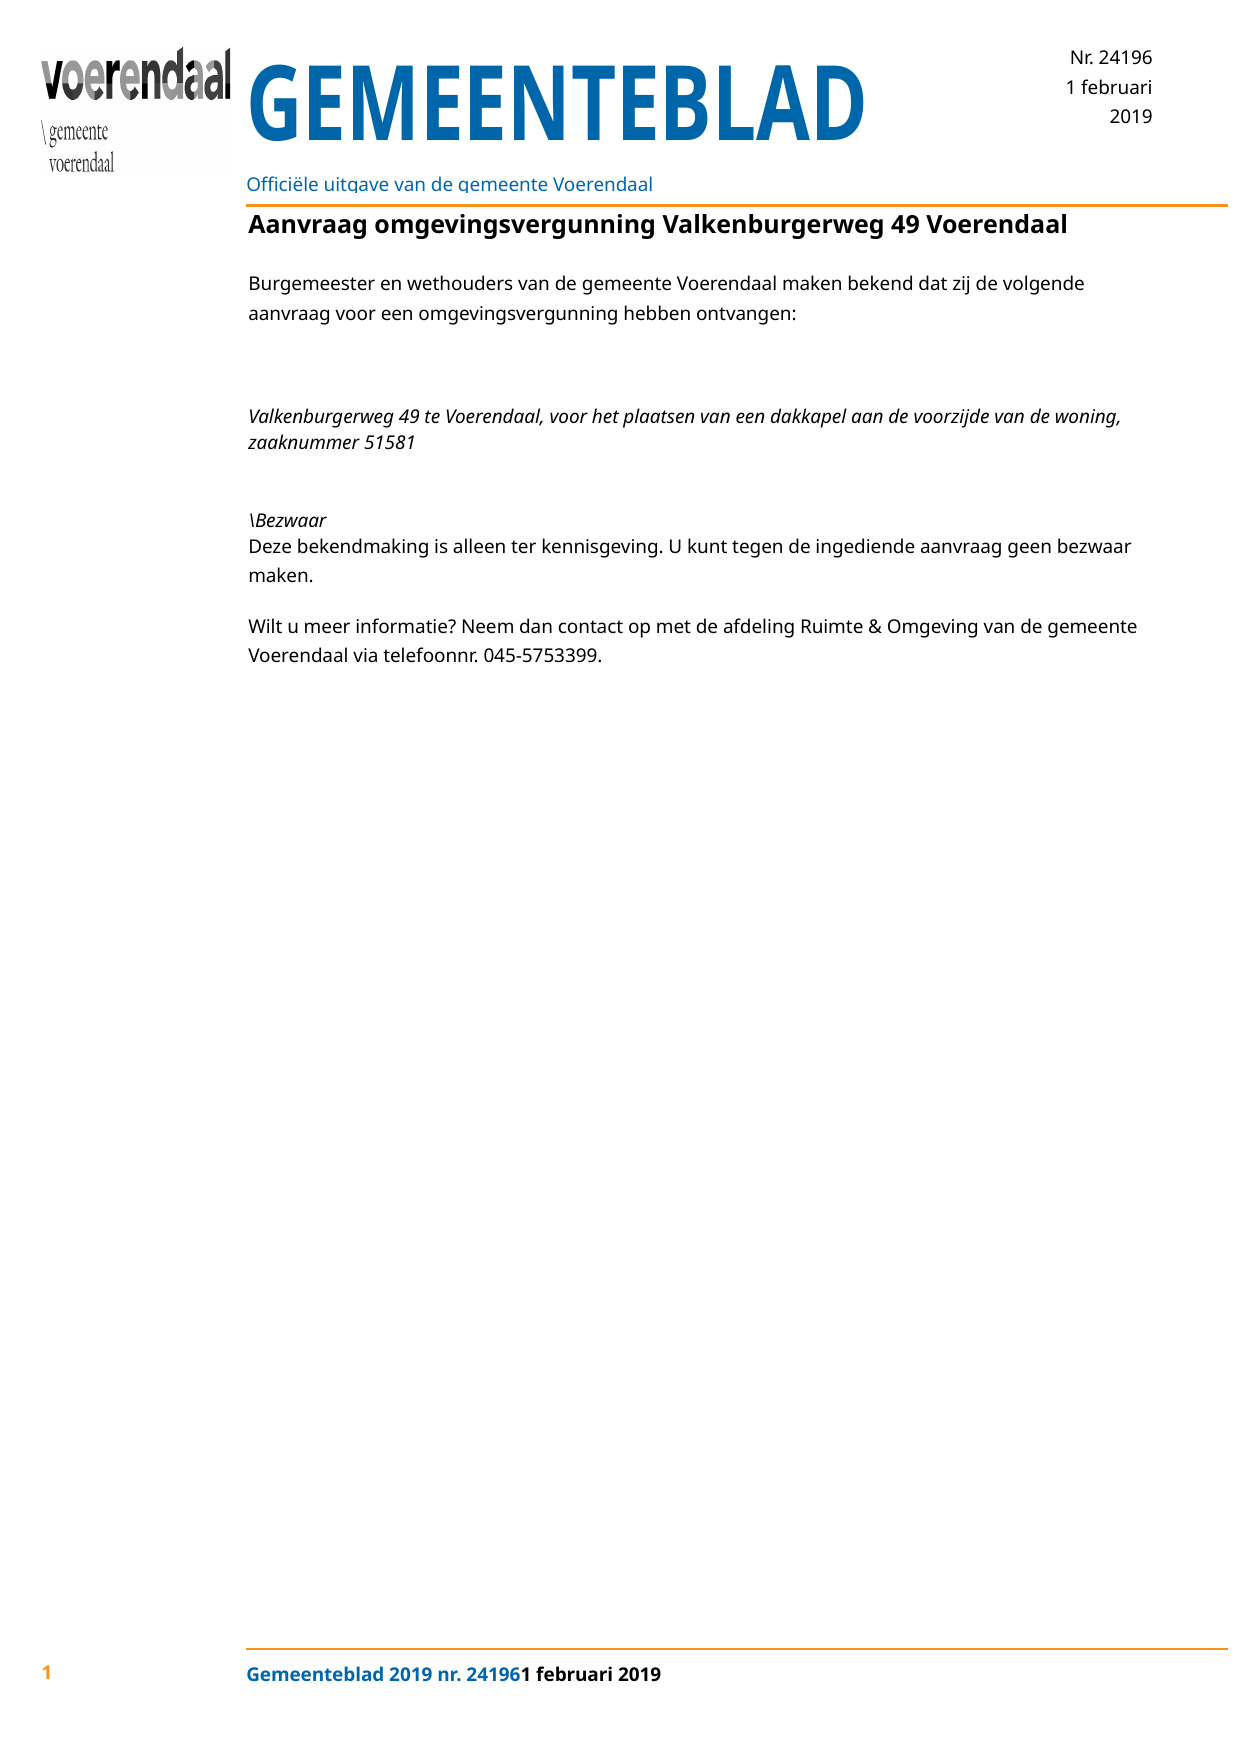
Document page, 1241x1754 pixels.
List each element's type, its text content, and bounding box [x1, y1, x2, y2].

text Wilt u meer informatie? Neem dan contact op met de afdeling Ruimte & Omgeving van de gemeente Voerendaal via telefoonnr. 045-5753399. [248, 613, 1152, 668]
text Deze bekendmaking is alleen ter kennisgeving. U kunt tegen de ingediende aanvraag geen bezwaar maken. [248, 533, 1152, 588]
text Burgemeester en wethouders van de gemeente Voerendaal maken bekend dat zij de volgende aanvraag voor een omgevingsvergunning hebben ontvangen: [248, 270, 1152, 326]
picture [41, 47, 231, 172]
text Valkenburgerweg 49 te Voerendaal, voor het plaatsen van een dakkapel aan de voorzijde van de woning, zaaknummer 51581 [248, 403, 1152, 454]
text \Bezwaar [248, 507, 1152, 533]
text Aanvraag omgevingsvergunning Valkenburgerweg 49 Voerendaal [248, 207, 1152, 241]
